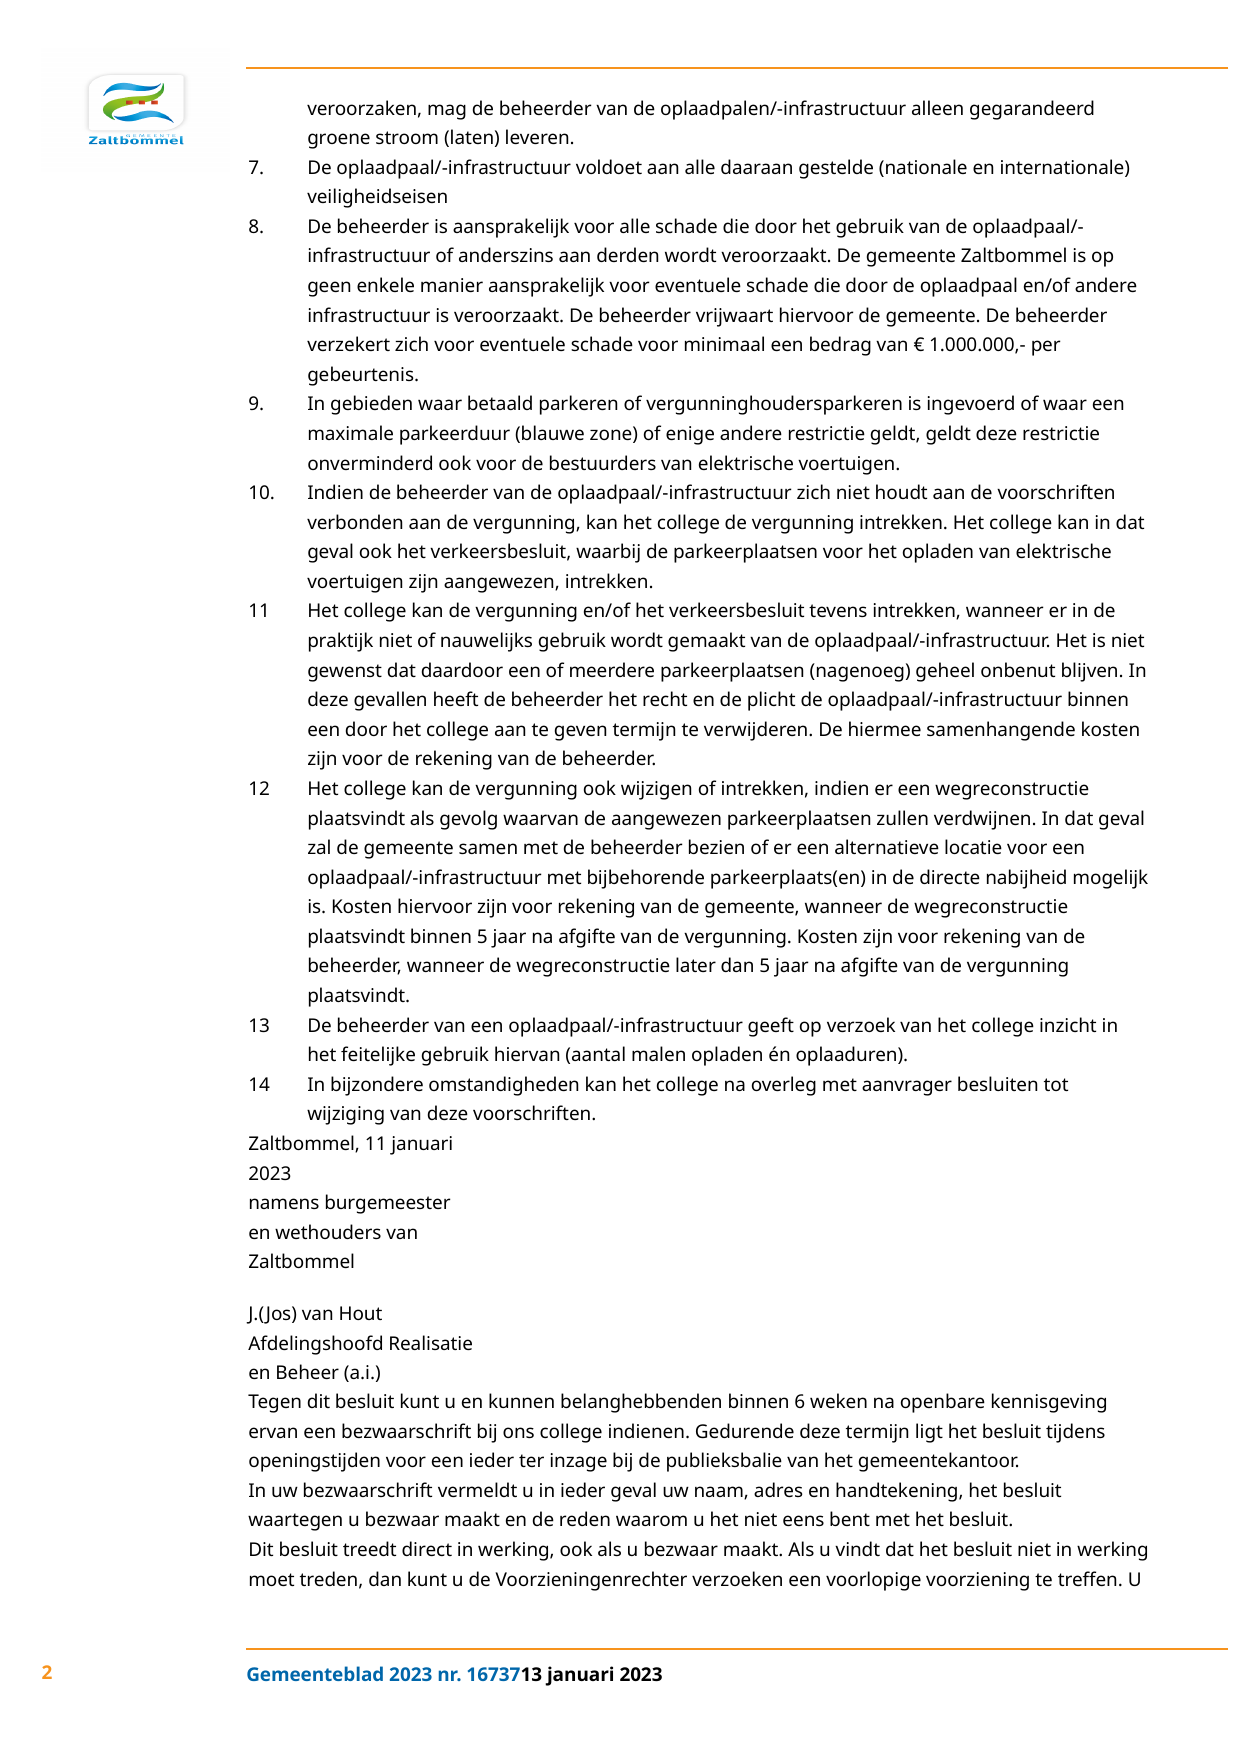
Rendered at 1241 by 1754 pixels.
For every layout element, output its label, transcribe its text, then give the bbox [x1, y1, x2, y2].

list In gebieden waar betaald parkeren of vergunninghoudersparkeren is ingevoerd of waar een maximale parkeerduur (blauwe zone) of enige andere restrictie geldt, geldt deze restrictie onverminderd ook voor de bestuurders van elektrische voertuigen. [248, 391, 1152, 476]
table_header [700, 1130, 926, 1274]
table_cell [474, 1300, 700, 1385]
text Tegen dit besluit kunt u en kunnen belanghebbenden binnen 6 weken na openbare kennisgeving ervan een bezwaarschrift bij ons college indienen. Gedurende deze termijn ligt het besluit tijdens openingstijden voor een ieder ter inzage bij de publieksbalie van het gemeentekantoor. [248, 1388, 1152, 1473]
table_header Zaltbommel, 11 januari 2023 namens burgemeester en wethouders van Zaltbommel [248, 1130, 474, 1274]
picture [41, 47, 231, 172]
table_cell J.(Jos) van Hout Afdelingshoofd Realisatie en Beheer (a.i.) [248, 1300, 474, 1385]
table_cell [248, 1274, 474, 1300]
table_cell [926, 1300, 1152, 1385]
list Het college kan de vergunning ook wijzigen of intrekken, indien er een wegreconstructie plaatsvindt als gevolg waarvan de aangewezen parkeerplaatsen zullen verdwijnen. In dat geval zal de gemeente samen met de beheerder bezien of er een alternatieve locatie voor een oplaadpaal/-infrastructuur met bijbehorende parkeerplaats(en) in de directe nabijheid mogelijk is. Kosten hiervoor zijn voor rekening van de gemeente, wanneer de wegreconstructie plaatsvindt binnen 5 jaar na afgifte van de vergunning. Kosten zijn voor rekening van de beheerder, wanneer de wegreconstructie later dan 5 jaar na afgifte van de vergunning plaatsvindt. [248, 775, 1152, 1008]
list De oplaadpaal/-infrastructuur voldoet aan alle daaraan gestelde (nationale en internationale) veiligheidseisen [248, 154, 1152, 209]
table_cell [700, 1274, 926, 1300]
list De beheerder van een oplaadpaal/-infrastructuur geeft op verzoek van het college inzicht in het feitelijke gebruik hiervan (aantal malen opladen én oplaaduren). [248, 1012, 1152, 1067]
list Het college kan de vergunning en/of het verkeersbesluit tevens intrekken, wanneer er in de praktijk niet of nauwelijks gebruik wordt gemaakt van de oplaadpaal/-infrastructuur. Het is niet gewenst dat daardoor een of meerdere parkeerplaatsen (nagenoeg) geheel onbenut blijven. In deze gevallen heeft de beheerder het recht en de plicht de oplaadpaal/-infrastructuur binnen een door het college aan te geven termijn te verwijderen. De hiermee samenhangende kosten zijn voor de rekening van de beheerder. [248, 598, 1152, 771]
list De beheerder is aansprakelijk voor alle schade die door het gebruik van de oplaadpaal/-infrastructuur of anderszins aan derden wordt veroorzaakt. De gemeente Zaltbommel is op geen enkele manier aansprakelijk voor eventuele schade die door de oplaadpaal en/of andere infrastructuur is veroorzaakt. De beheerder vrijwaart hiervoor de gemeente. De beheerder verzekert zich voor eventuele schade voor minimaal een bedrag van € 1.000.000,- per gebeurtenis. [248, 213, 1152, 387]
table_cell [926, 1274, 1152, 1300]
text Dit besluit treedt direct in werking, ook als u bezwaar maakt. Als u vindt dat het besluit niet in werking moet treden, dan kunt u de Voorzieningenrechter verzoeken een voorlopige voorziening te treffen. U [248, 1536, 1152, 1591]
table_cell [474, 1274, 700, 1300]
table_cell [700, 1300, 926, 1385]
text In uw bezwaarschrift vermeldt u in ieder geval uw naam, adres en handtekening, het besluit waartegen u bezwaar maakt en de reden waarom u het niet eens bent met het besluit. [248, 1477, 1152, 1532]
list Indien de beheerder van de oplaadpaal/-infrastructuur zich niet houdt aan de voorschriften verbonden aan de vergunning, kan het college de vergunning intrekken. Het college kan in dat geval ook het verkeersbesluit, waarbij de parkeerplaatsen voor het opladen van elektrische voertuigen zijn aangewezen, intrekken. [248, 479, 1152, 594]
list veroorzaken, mag de beheerder van de oplaadpalen/-infrastructuur alleen gegarandeerd groene stroom (laten) leveren. [248, 95, 1152, 150]
table_header [926, 1130, 1152, 1274]
list In bijzondere omstandigheden kan het college na overleg met aanvrager besluiten tot wijziging van deze voorschriften. [248, 1071, 1152, 1126]
table_header [474, 1130, 700, 1274]
